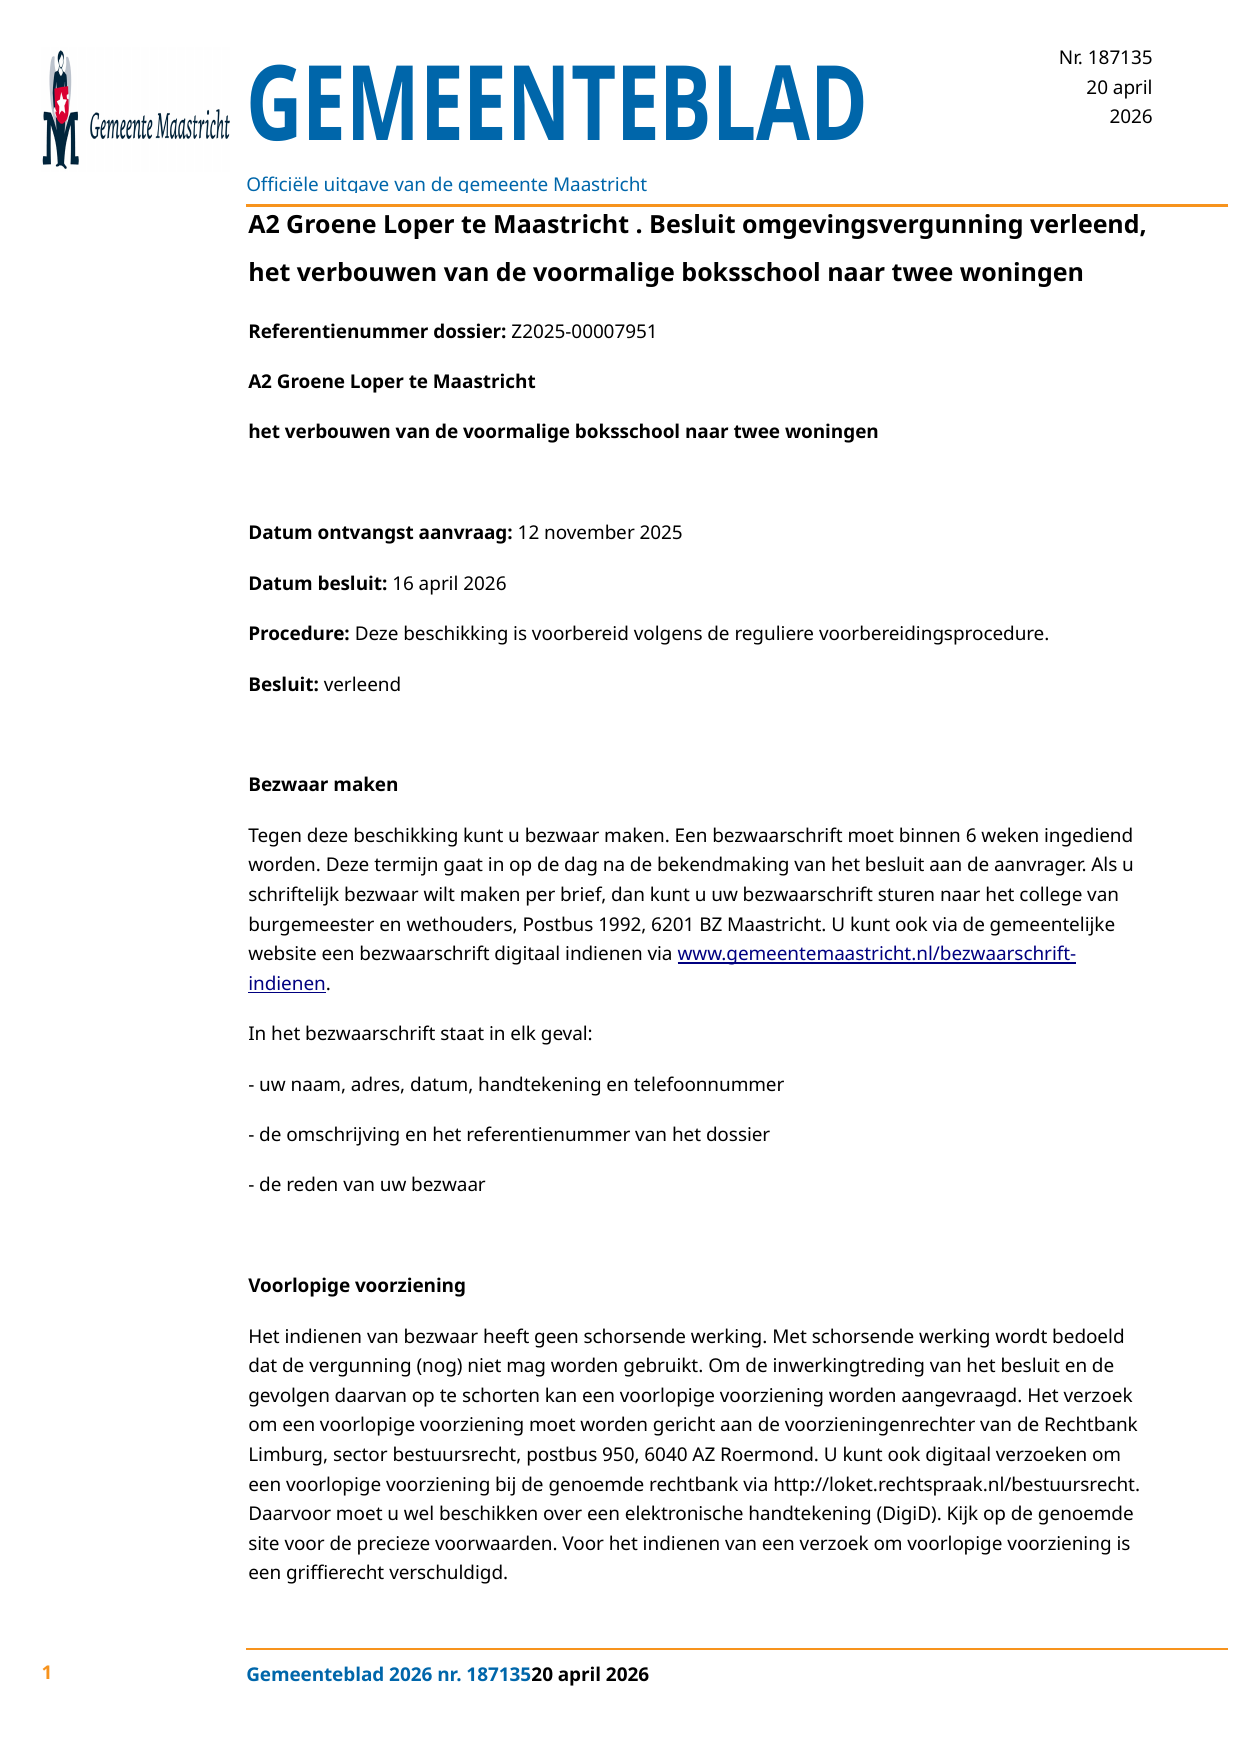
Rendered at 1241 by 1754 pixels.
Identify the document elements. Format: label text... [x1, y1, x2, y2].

text - uw naam, adres, datum, handtekening en telefoonnummer [248, 1071, 1152, 1097]
text Datum ontvangst aanvraag: 12 november 2025 [248, 519, 1152, 545]
text Besluit: verleend [248, 671, 1152, 697]
text het verbouwen van de voormalige boksschool naar twee woningen [248, 419, 1152, 444]
text Referentienummer dossier: Z2025-00007951 [248, 318, 1152, 344]
text A2 Groene Loper te Maastricht [248, 368, 1152, 394]
text In het bezwaarschrift staat in elk geval: [248, 1020, 1152, 1046]
text - de reden van uw bezwaar [248, 1172, 1152, 1197]
text Het indienen van bezwaar heeft geen schorsende werking. Met schorsende werking wordt bedoeld dat de vergunning (nog) niet mag worden gebruikt. Om de inwerkingtreding van het besluit en de gevolgen daarvan op te schorten kan een voorlopige voorziening worden aangevraagd. Het verzoek om een voorlopige voorziening moet worden gericht aan de voorzieningenrechter van de Rechtbank Limburg, sector bestuursrecht, postbus 950, 6040 AZ Roermond. U kunt ook digitaal verzoeken om een voorlopige voorziening bij de genoemde rechtbank via http://loket.rechtspraak.nl/bestuursrecht. Daarvoor moet u wel beschikken over een elektronische handtekening (DigiD). Kijk op de genoemde site voor de precieze voorwaarden. Voor het indienen van een verzoek om voorlopige voorziening is een griffierecht verschuldigd. [248, 1323, 1152, 1585]
text Tegen deze beschikking kunt u bezwaar maken. Een bezwaarschrift moet binnen 6 weken ingediend worden. Deze termijn gaat in op de dag na de bekendmaking van het besluit aan de aanvrager. Als u schriftelijk bezwaar wilt maken per brief, dan kunt u uw bezwaarschrift sturen naar het college van burgemeester en wethouders, Postbus 1992, 6201 BZ Maastricht. U kunt ook via de gemeentelijke website een bezwaarschrift digitaal indienen via www.gemeentemaastricht.nl/bezwaarschrift-indienen. [248, 822, 1152, 996]
text Procedure: Deze beschikking is voorbereid volgens de reguliere voorbereidingsprocedure. [248, 620, 1152, 646]
picture [41, 47, 231, 172]
text - de omschrijving en het referentienummer van het dossier [248, 1121, 1152, 1147]
text A2 Groene Loper te Maastricht . Besluit omgevingsvergunning verleend, het verbouwen van de voormalige boksschool naar twee woningen [248, 207, 1152, 288]
text Voorlopige voorziening [248, 1272, 1152, 1298]
text Bezwaar maken [248, 772, 1152, 797]
text Datum besluit: 16 april 2026 [248, 570, 1152, 596]
